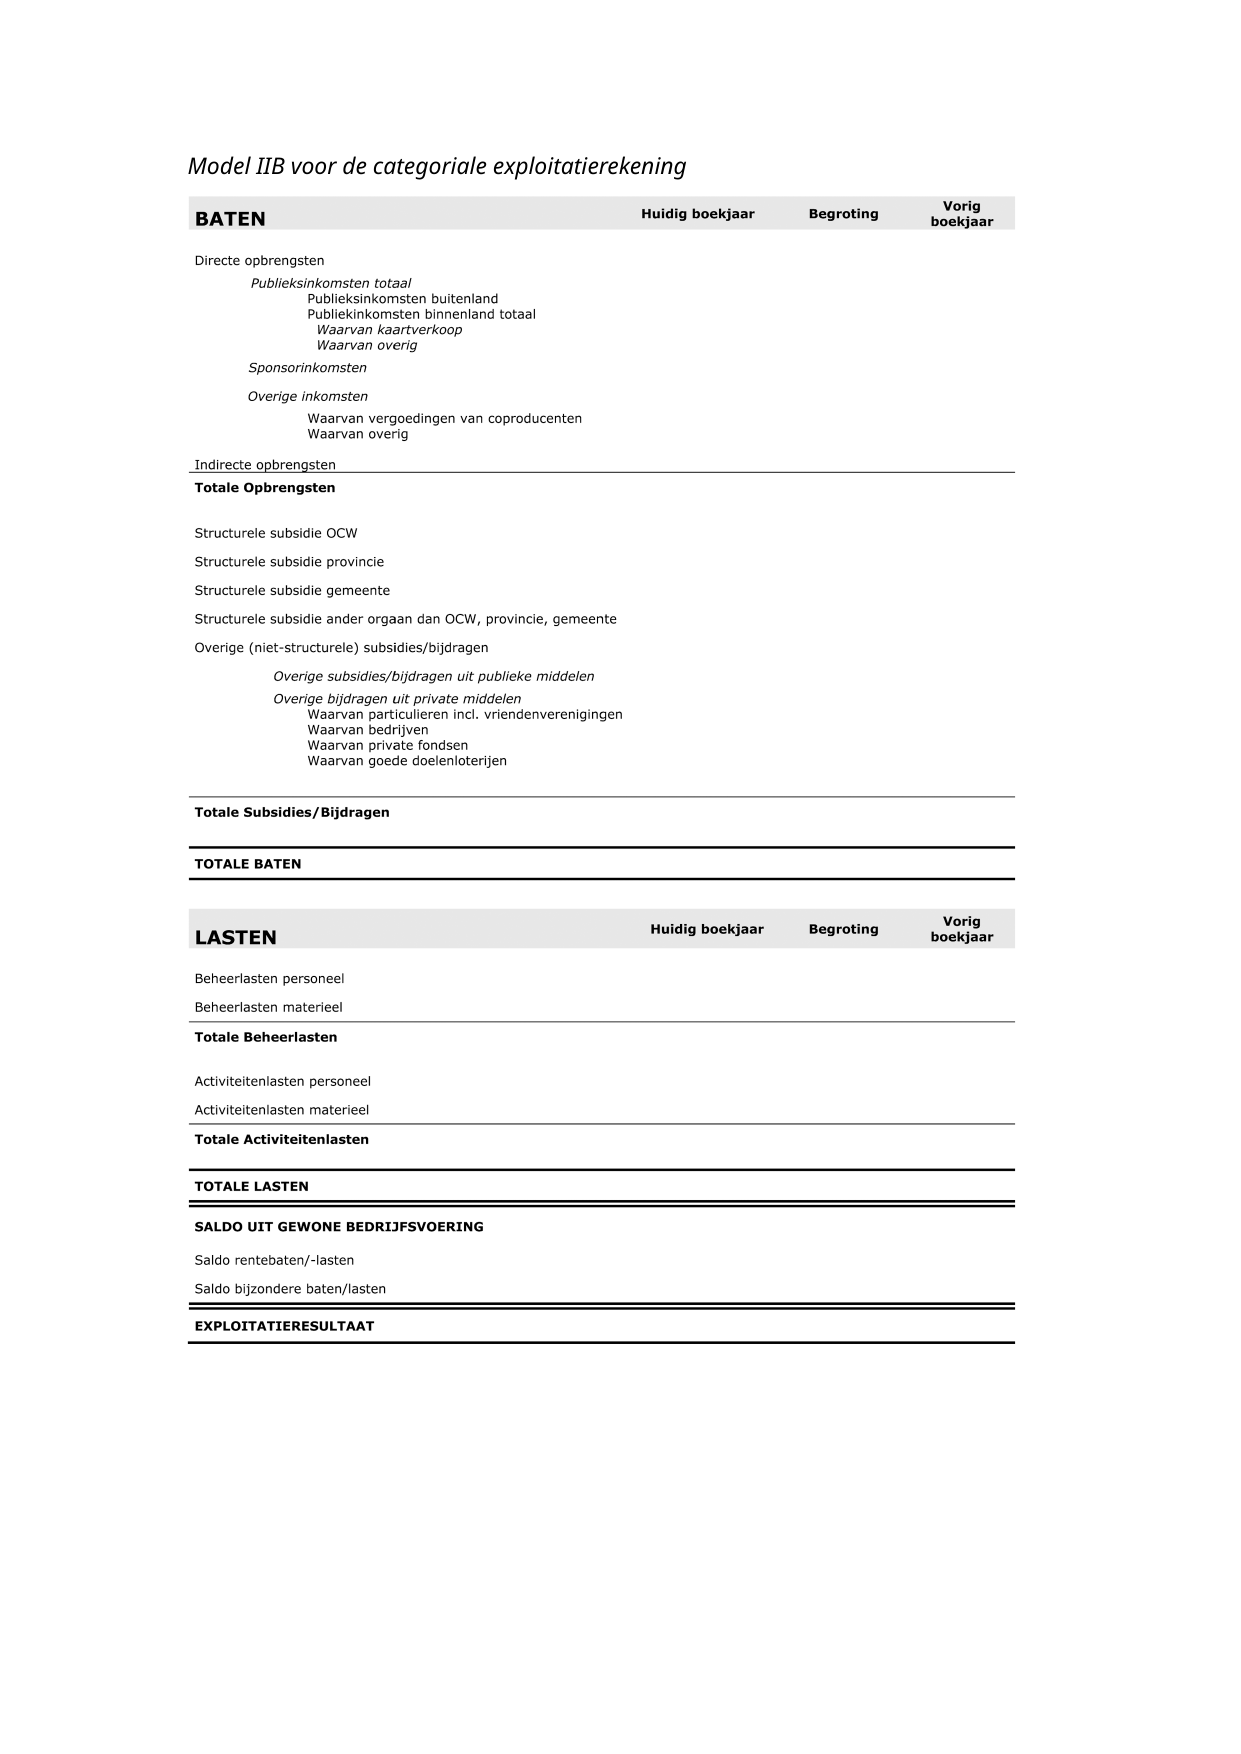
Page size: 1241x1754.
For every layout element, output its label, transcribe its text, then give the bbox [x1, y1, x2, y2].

picture [187, 196, 1016, 1344]
subtitle Model IIB voor de categoriale exploitatierekening [187, 150, 1053, 181]
